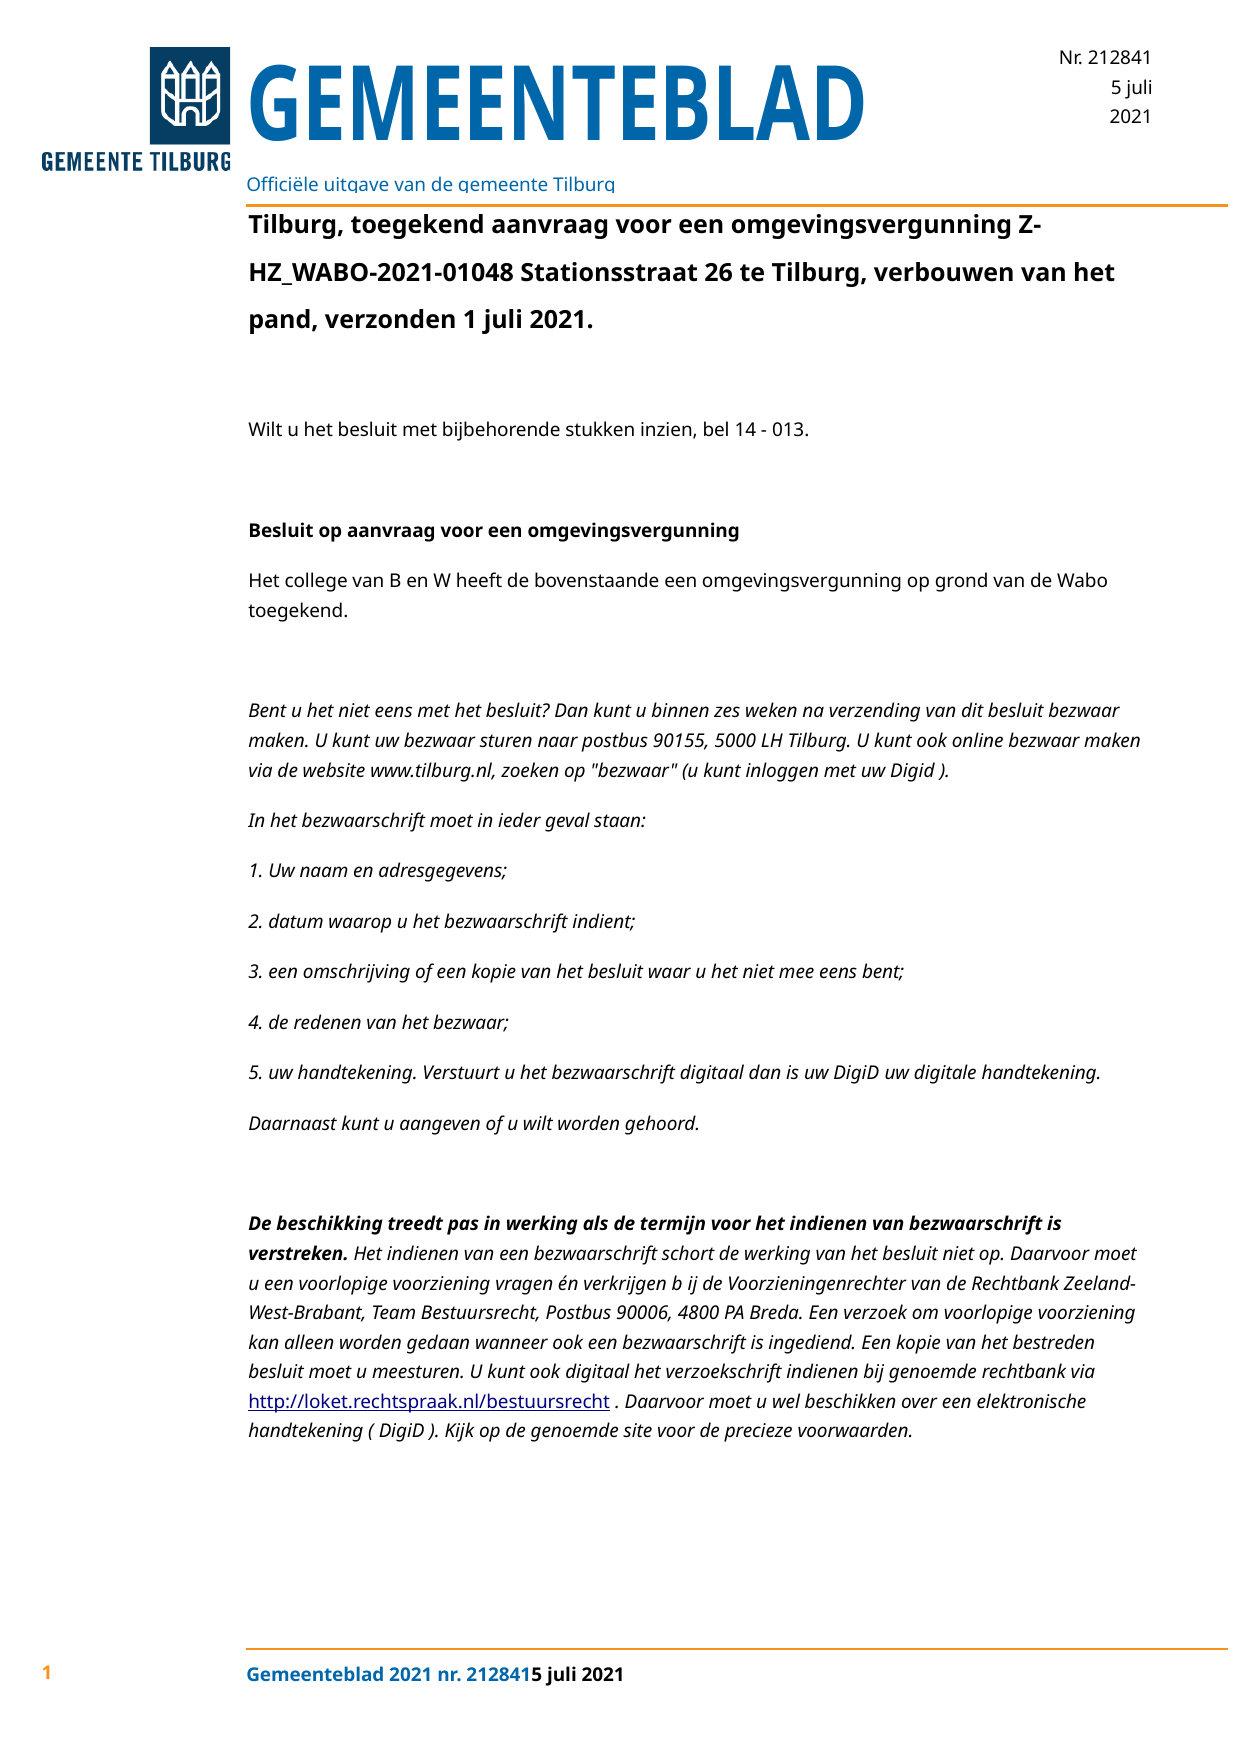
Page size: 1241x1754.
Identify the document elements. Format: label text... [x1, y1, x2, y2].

text Wilt u het besluit met bijbehorende stukken inzien, bel 14 - 013. [248, 416, 1152, 442]
text Daarnaast kunt u aangeven of u wilt worden gehoord. [248, 1110, 1152, 1135]
text 3. een omschrijving of een kopie van het besluit waar u het niet mee eens bent; [248, 958, 1152, 984]
picture [41, 47, 231, 172]
text 4. de redenen van het bezwaar; [248, 1009, 1152, 1034]
text 2. datum waarop u het bezwaarschrift indient; [248, 908, 1152, 934]
text Bent u het niet eens met het besluit? Dan kunt u binnen zes weken na verzending van dit besluit bezwaar maken. U kunt uw bezwaar sturen naar postbus 90155, 5000 LH Tilburg. U kunt ook online bezwaar maken via de website www.tilburg.nl, zoeken op "bezwaar" (u kunt inloggen met uw Digid ). [248, 698, 1152, 782]
text Het college van B en W heeft de bovenstaande een omgevingsvergunning op grond van de Wabo toegekend. [248, 567, 1152, 622]
text Besluit op aanvraag voor een omgevingsvergunning [248, 517, 1152, 542]
text Tilburg, toegekend aanvraag voor een omgevingsvergunning Z-HZ_WABO-2021-01048 Stationsstraat 26 te Tilburg, verbouwen van het pand, verzonden 1 juli 2021. [248, 207, 1152, 336]
text 5. uw handtekening. Verstuurt u het bezwaarschrift digitaal dan is uw DigiD uw digitale handtekening. [248, 1059, 1152, 1085]
text 1. Uw naam en adresgegevens; [248, 858, 1152, 883]
text In het bezwaarschrift moet in ieder geval staan: [248, 807, 1152, 833]
text De beschikking treedt pas in werking als de termijn voor het indienen van bezwaarschrift is verstreken. Het indienen van een bezwaarschrift schort de werking van het besluit niet op. Daarvoor moet u een voorlopige voorziening vragen én verkrijgen b ij de Voorzieningenrechter van de Rechtbank Zeeland-West-Brabant, Team Bestuursrecht, Postbus 90006, 4800 PA Breda. Een verzoek om voorlopige voorziening kan alleen worden gedaan wanneer ook een bezwaarschrift is ingediend. Een kopie van het bestreden besluit moet u meesturen. U kunt ook digitaal het verzoekschrift indienen bij genoemde rechtbank via http://loket.rechtspraak.nl/bestuursrecht . Daarvoor moet u wel beschikken over een elektronische handtekening ( DigiD ). Kijk op de genoemde site voor de precieze voorwaarden. [248, 1211, 1152, 1443]
